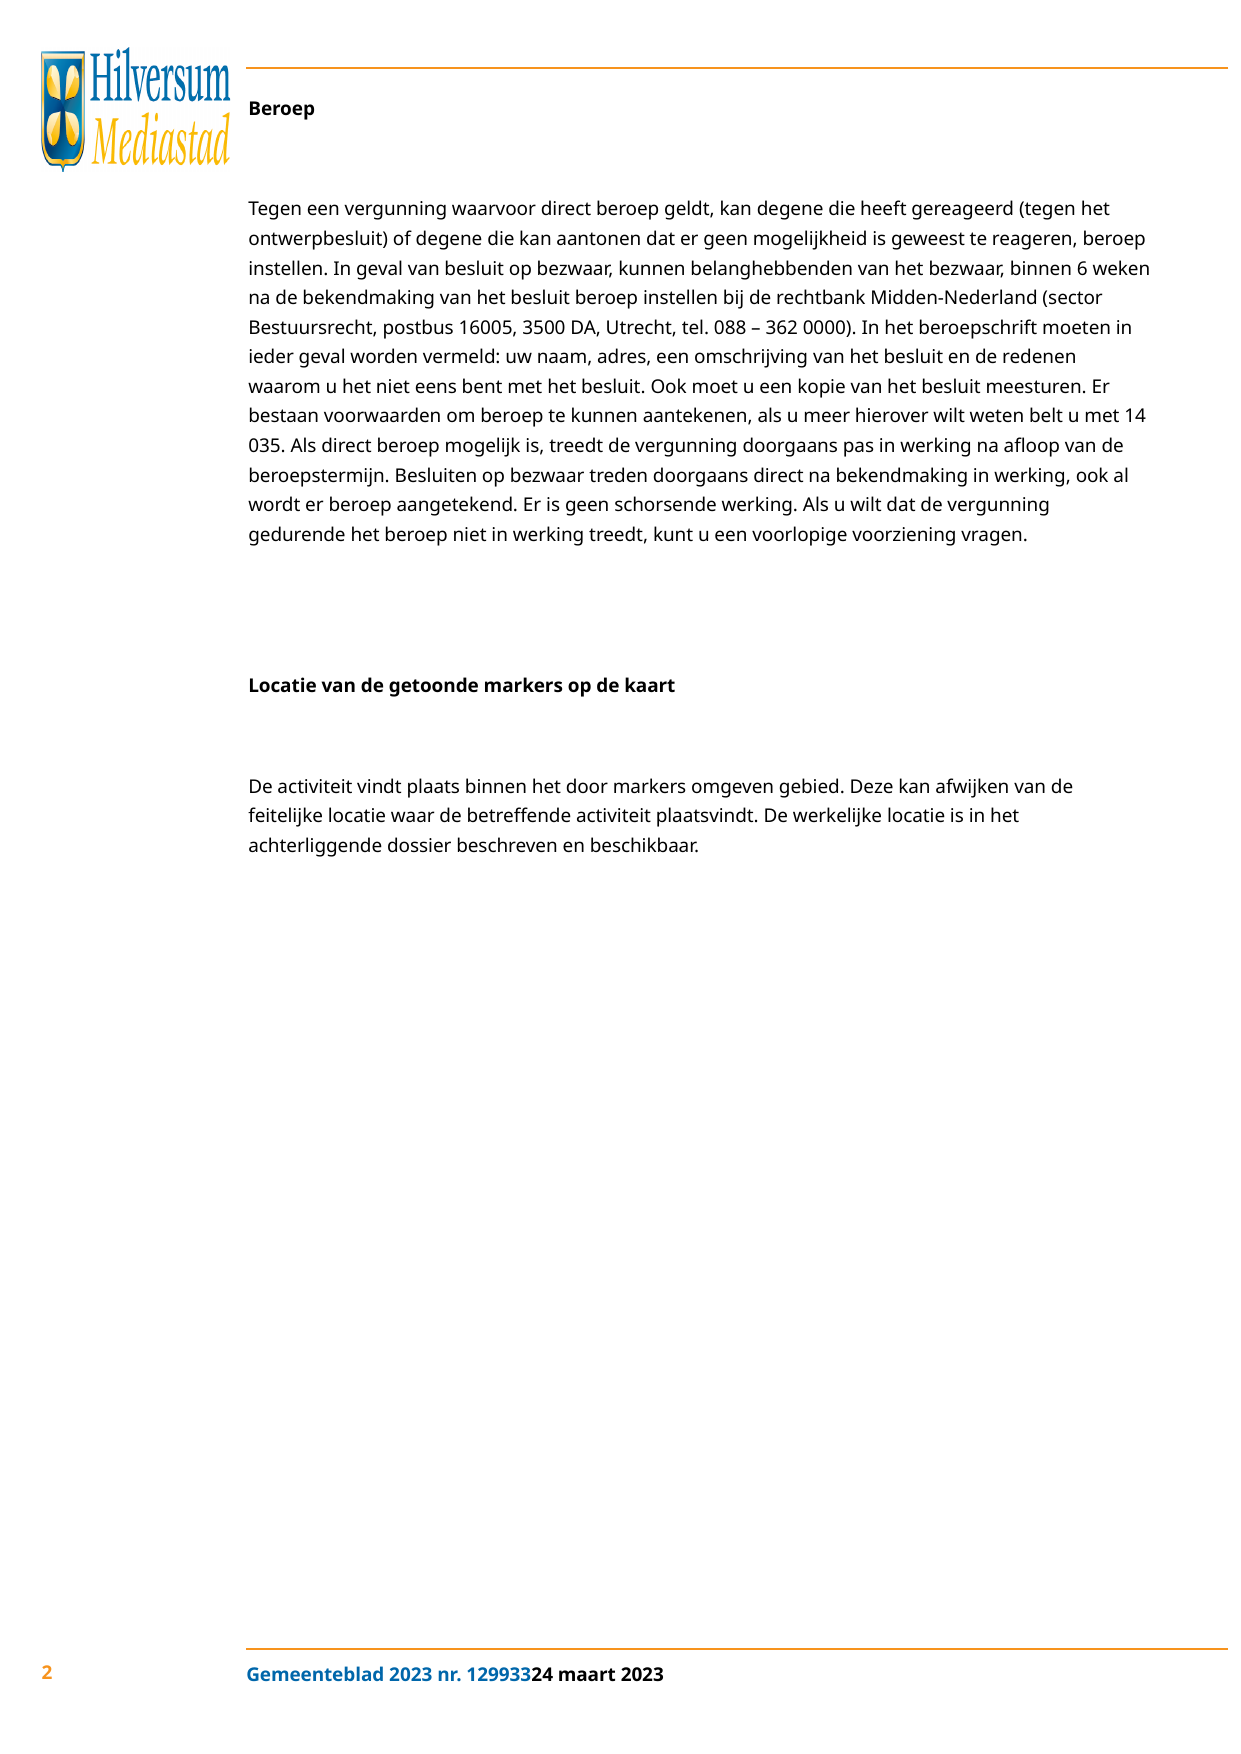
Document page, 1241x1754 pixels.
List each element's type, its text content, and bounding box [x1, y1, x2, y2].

text Beroep [248, 95, 1152, 121]
text Tegen een vergunning waarvoor direct beroep geldt, kan degene die heeft gereageerd (tegen het ontwerpbesluit) of degene die kan aantonen dat er geen mogelijkheid is geweest te reageren, beroep instellen. In geval van besluit op bezwaar, kunnen belanghebbenden van het bezwaar, binnen 6 weken na de bekendmaking van het besluit beroep instellen bij de rechtbank Midden-Nederland (sector Bestuursrecht, postbus 16005, 3500 DA, Utrecht, tel. 088 – 362 0000). In het beroepschrift moeten in ieder geval worden vermeld: uw naam, adres, een omschrijving van het besluit en de redenen waarom u het niet eens bent met het besluit. Ook moet u een kopie van het besluit meesturen. Er bestaan voorwaarden om beroep te kunnen aantekenen, als u meer hierover wilt weten belt u met 14 035. Als direct beroep mogelijk is, treedt de vergunning doorgaans pas in werking na afloop van de beroepstermijn. Besluiten op bezwaar treden doorgaans direct na bekendmaking in werking, ook al wordt er beroep aangetekend. Er is geen schorsende werking. Als u wilt dat de vergunning gedurende het beroep niet in werking treedt, kunt u een voorlopige voorziening vragen. [248, 196, 1152, 547]
text De activiteit vindt plaats binnen het door markers omgeven gebied. Deze kan afwijken van de feitelijke locatie waar de betreffende activiteit plaatsvindt. De werkelijke locatie is in het achterliggende dossier beschreven en beschikbaar. [248, 773, 1152, 858]
text Locatie van de getoonde markers op de kaart [248, 672, 1152, 698]
picture [41, 47, 231, 172]
